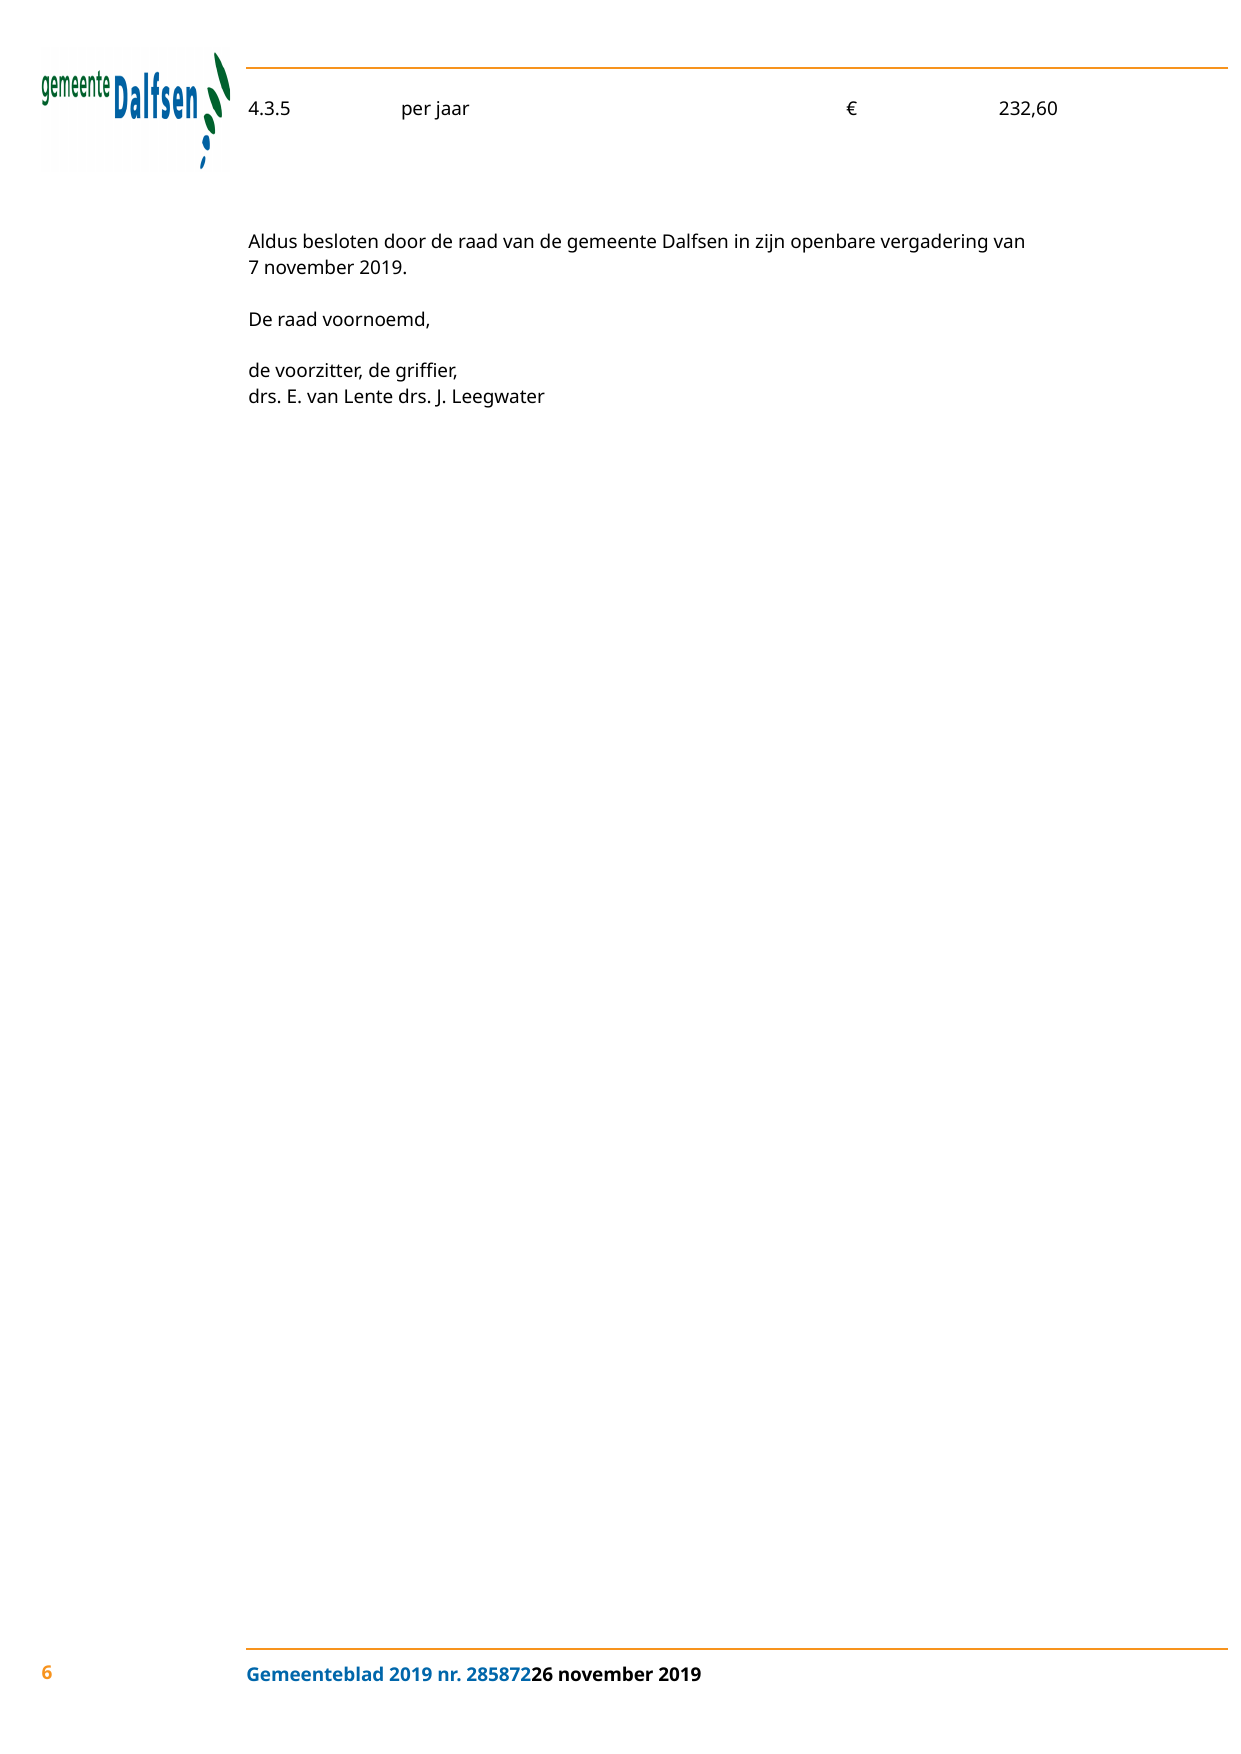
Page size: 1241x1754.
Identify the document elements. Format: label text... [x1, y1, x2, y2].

table_cell € [846, 95, 999, 121]
text de voorzitter, de griffier, [248, 357, 1152, 383]
text Aldus besloten door de raad van de gemeente Dalfsen in zijn openbare vergadering van 7 november 2019. [248, 228, 1152, 280]
table_cell 232,60 [999, 95, 1152, 121]
picture [41, 47, 231, 172]
table_cell per jaar [401, 95, 846, 121]
table_cell 4.3.5 [248, 95, 401, 121]
text De raad voornoemd, [248, 306, 1152, 331]
text drs. E. van Lente drs. J. Leegwater [248, 383, 1152, 409]
